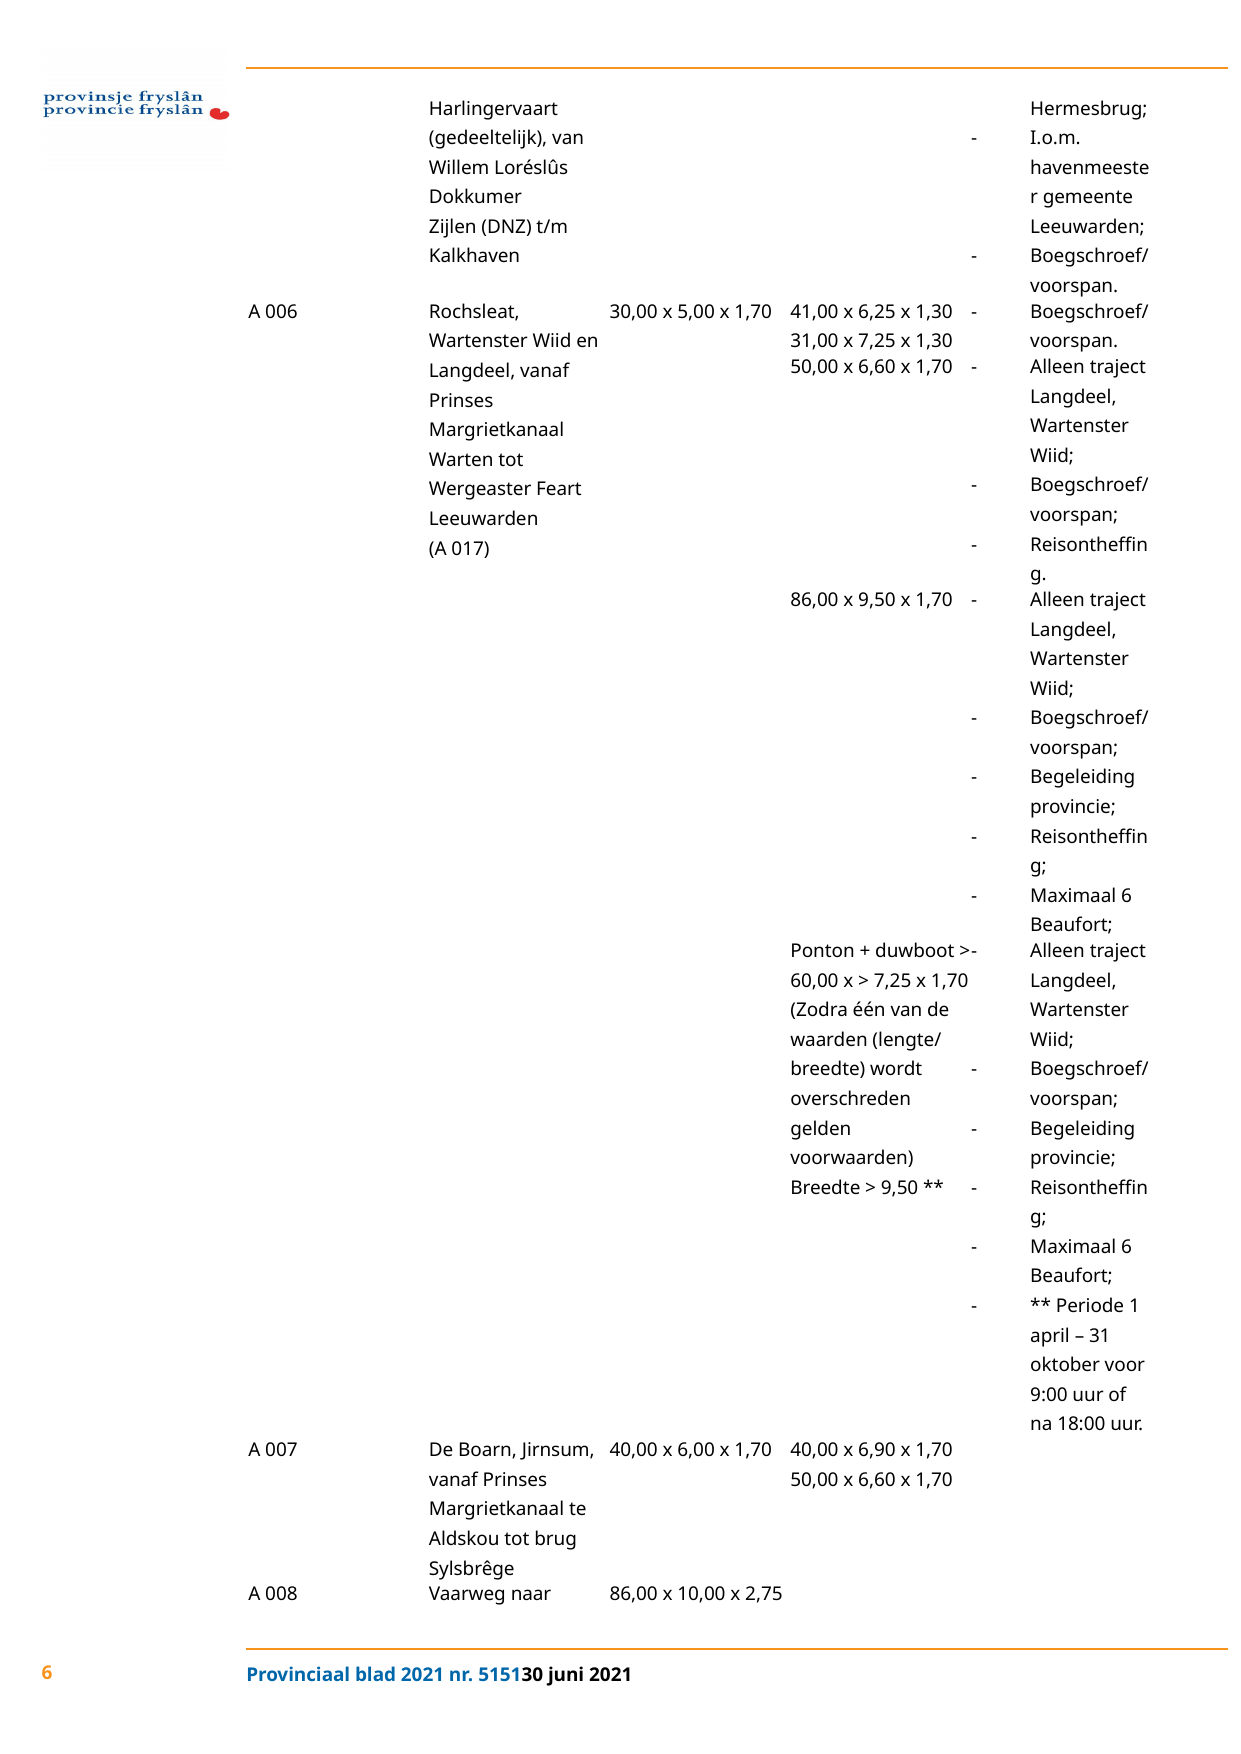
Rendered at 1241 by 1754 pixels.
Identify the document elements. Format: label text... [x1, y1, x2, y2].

table_cell A 007 [248, 1436, 429, 1580]
table_cell [790, 1580, 971, 1606]
table_cell [790, 95, 971, 298]
table_cell 86,00 x 9,50 x 1,70 [790, 586, 971, 937]
table_cell 50,00 x 6,60 x 1,70 [790, 353, 971, 586]
table_cell De Boarn, Jirnsum, vanaf Prinses Margrietkanaal te Aldskou tot brug Sylsbrêge [429, 1436, 609, 1580]
table_cell [971, 1580, 1152, 1606]
table_cell 30,00 x 5,00 x 1,70 [609, 298, 790, 1436]
table_cell Boegschroef/ voorspan. [971, 298, 1152, 353]
table_cell A 006 [248, 298, 429, 1436]
table_cell Vaarweg naar [429, 1580, 609, 1606]
table_cell Harlingervaart (gedeeltelijk), van Willem Loréslûs Dokkumer Zijlen (DNZ) t/m Kalkhaven [429, 95, 609, 268]
table_cell [971, 1436, 1152, 1580]
table_cell [248, 95, 429, 298]
picture [41, 47, 231, 172]
table_cell [429, 269, 609, 298]
table_cell Alleen traject Langdeel, Wartenster Wiid; Boegschroef/ voorspan; Reisontheffing. [971, 353, 1152, 586]
table_cell Alleen traject Langdeel, Wartenster Wiid; Boegschroef/ voorspan; Begeleiding provincie; Reisontheffing; Maximaal 6 Beaufort; [971, 586, 1152, 937]
table_cell 86,00 x 10,00 x 2,75 [609, 1580, 790, 1606]
table_cell A 008 [248, 1580, 429, 1606]
table_cell 41,00 x 6,25 x 1,30 31,00 x 7,25 x 1,30 [790, 298, 971, 353]
table_cell Rochsleat, Wartenster Wiid en Langdeel, vanaf Prinses Margrietkanaal Warten tot Wergeaster Feart Leeuwarden (A 017) [429, 298, 609, 560]
table_cell 40,00 x 6,00 x 1,70 [609, 1436, 790, 1580]
table_cell 40,00 x 6,90 x 1,70 50,00 x 6,60 x 1,70 [790, 1436, 971, 1580]
table_cell Hermesbrug; I.o.m. havenmeester gemeente Leeuwarden; Boegschroef/ voorspan. [971, 95, 1152, 298]
table_cell Ponton + duwboot > 60,00 x > 7,25 x 1,70 (Zodra één van de waarden (lengte/ breedte) wordt overschreden gelden voorwaarden) Breedte > 9,50 ** [790, 937, 971, 1436]
table_cell [429, 560, 609, 1436]
table_cell Alleen traject Langdeel, Wartenster Wiid; Boegschroef/ voorspan; Begeleiding provincie; Reisontheffing; Maximaal 6 Beaufort; ** Periode 1 april – 31 oktober voor 9:00 uur of na 18:00 uur. [971, 937, 1152, 1436]
table_cell [609, 95, 790, 298]
